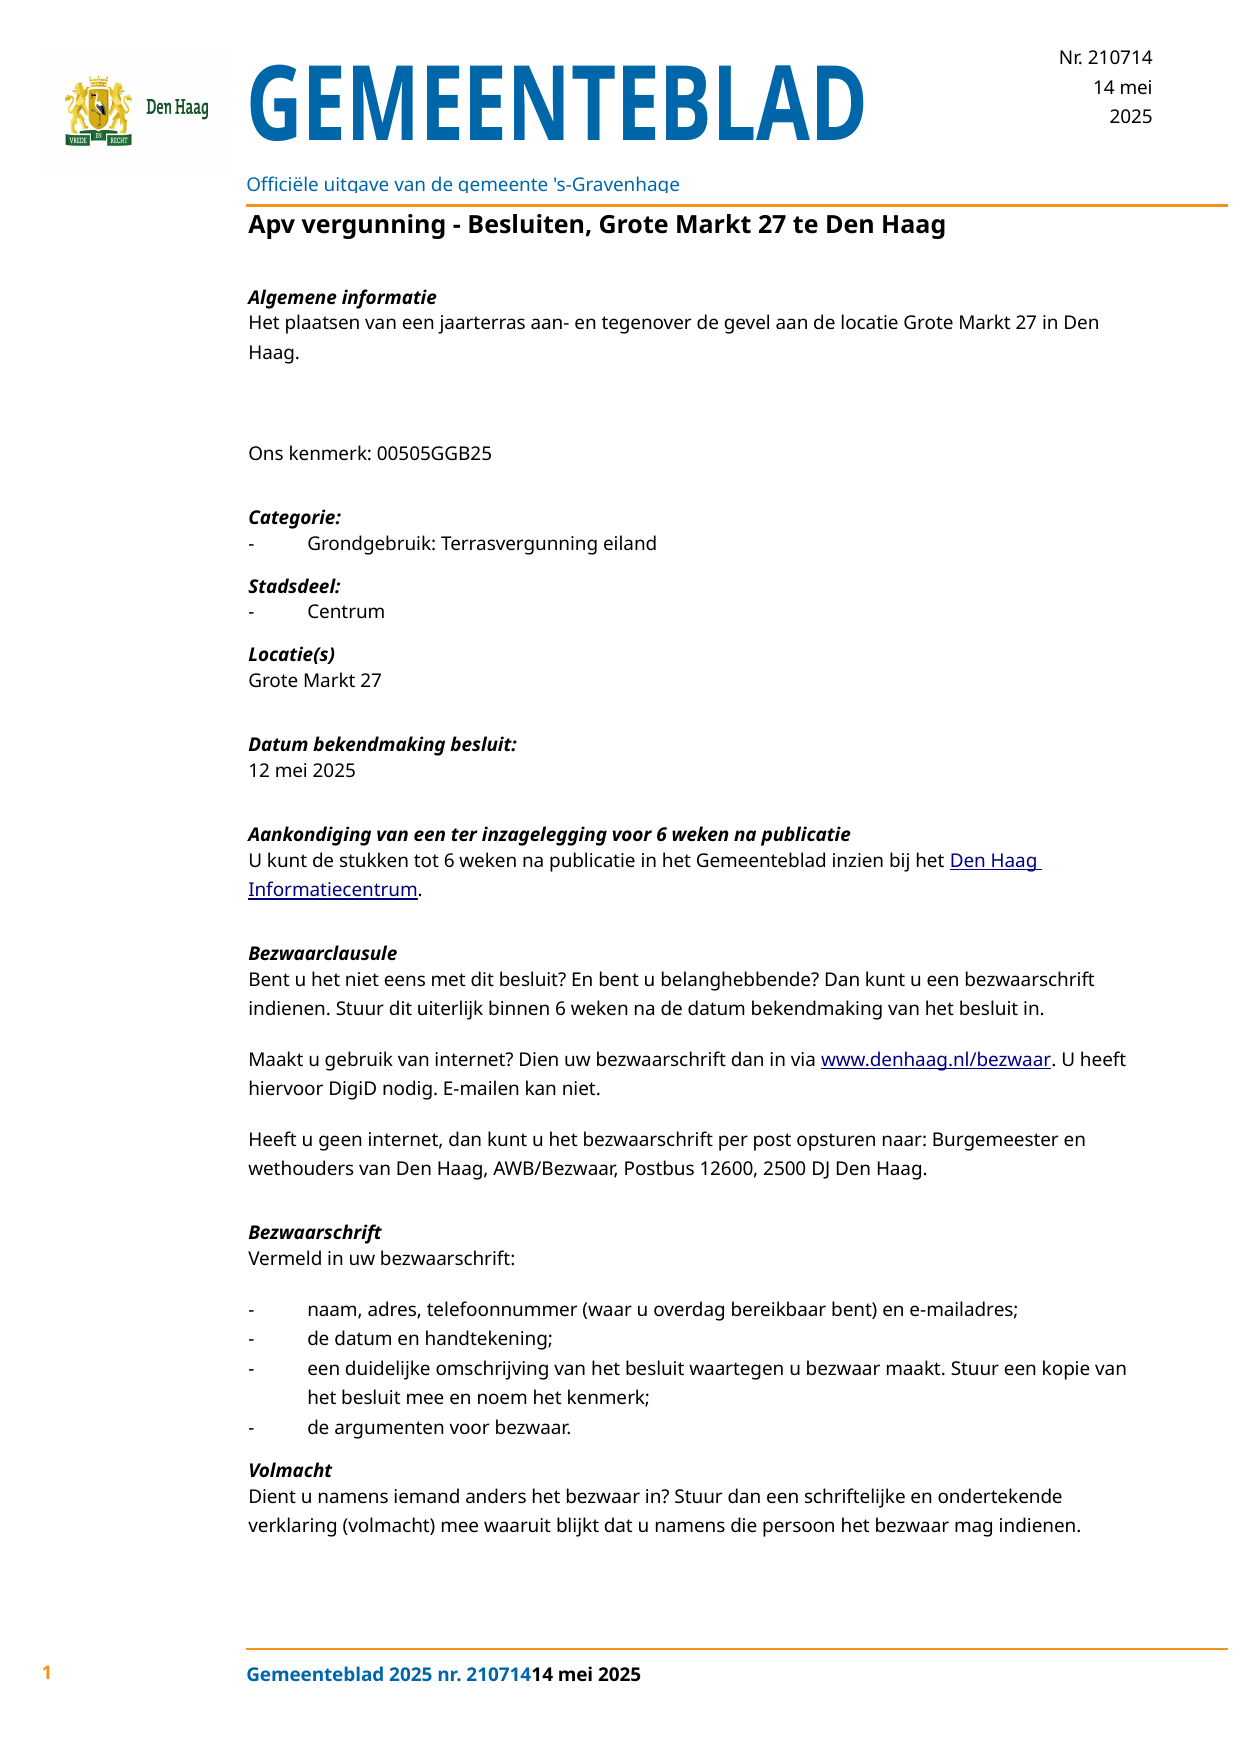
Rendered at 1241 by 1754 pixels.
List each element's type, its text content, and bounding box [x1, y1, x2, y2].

text Vermeld in uw bezwaarschrift: [248, 1245, 1152, 1271]
list Grondgebruik: Terrasvergunning eiland [248, 530, 1152, 555]
list een duidelijke omschrijving van het besluit waartegen u bezwaar maakt. Stuur een kopie van het besluit mee en noem het kenmerk; [248, 1355, 1152, 1410]
text Bent u het niet eens met dit besluit? En bent u belanghebbende? Dan kunt u een bezwaarschrift indienen. Stuur dit uiterlijk binnen 6 weken na de datum bekendmaking van het besluit in. [248, 966, 1152, 1021]
text Algemene informatie [248, 284, 1152, 309]
text Aankondiging van een ter inzagelegging voor 6 weken na publicatie [248, 821, 1152, 847]
text Bezwaarschrift [248, 1219, 1152, 1245]
text Bezwaarclausule [248, 940, 1152, 966]
text U kunt de stukken tot 6 weken na publicatie in het Gemeenteblad inzien bij het Den Haag Informatiecentrum. [248, 847, 1152, 902]
text Datum bekendmaking besluit: [248, 731, 1152, 757]
text Categorie: [248, 504, 1152, 530]
list naam, adres, telefoonnummer (waar u overdag bereikbaar bent) en e-mailadres; [248, 1296, 1152, 1321]
text Grote Markt 27 [248, 667, 1152, 693]
text Maakt u gebruik van internet? Dien uw bezwaarschrift dan in via www.denhaag.nl/bezwaar. U heeft hiervoor DigiD nodig. E-mailen kan niet. [248, 1046, 1152, 1101]
picture [41, 47, 231, 172]
text Ons kenmerk: 00505GGB25 [248, 440, 1152, 466]
list Centrum [248, 598, 1152, 624]
text Het plaatsen van een jaarterras aan- en tegenover de gevel aan de locatie Grote Markt 27 in Den Haag. [248, 309, 1152, 365]
list de argumenten voor bezwaar. [248, 1414, 1152, 1440]
text Heeft u geen internet, dan kunt u het bezwaarschrift per post opsturen naar: Burgemeester en wethouders van Den Haag, AWB/Bezwaar, Postbus 12600, 2500 DJ Den Haag. [248, 1126, 1152, 1181]
text 12 mei 2025 [248, 757, 1152, 783]
text Locatie(s) [248, 642, 1152, 667]
list de datum en handtekening; [248, 1325, 1152, 1351]
text Stadsdeel: [248, 573, 1152, 598]
text Dient u namens iemand anders het bezwaar in? Stuur dan een schriftelijke en ondertekende verklaring (volmacht) mee waaruit blijkt dat u namens die persoon het bezwaar mag indienen. [248, 1483, 1152, 1538]
text Apv vergunning - Besluiten, Grote Markt 27 te Den Haag [248, 207, 1152, 241]
text Volmacht [248, 1457, 1152, 1483]
